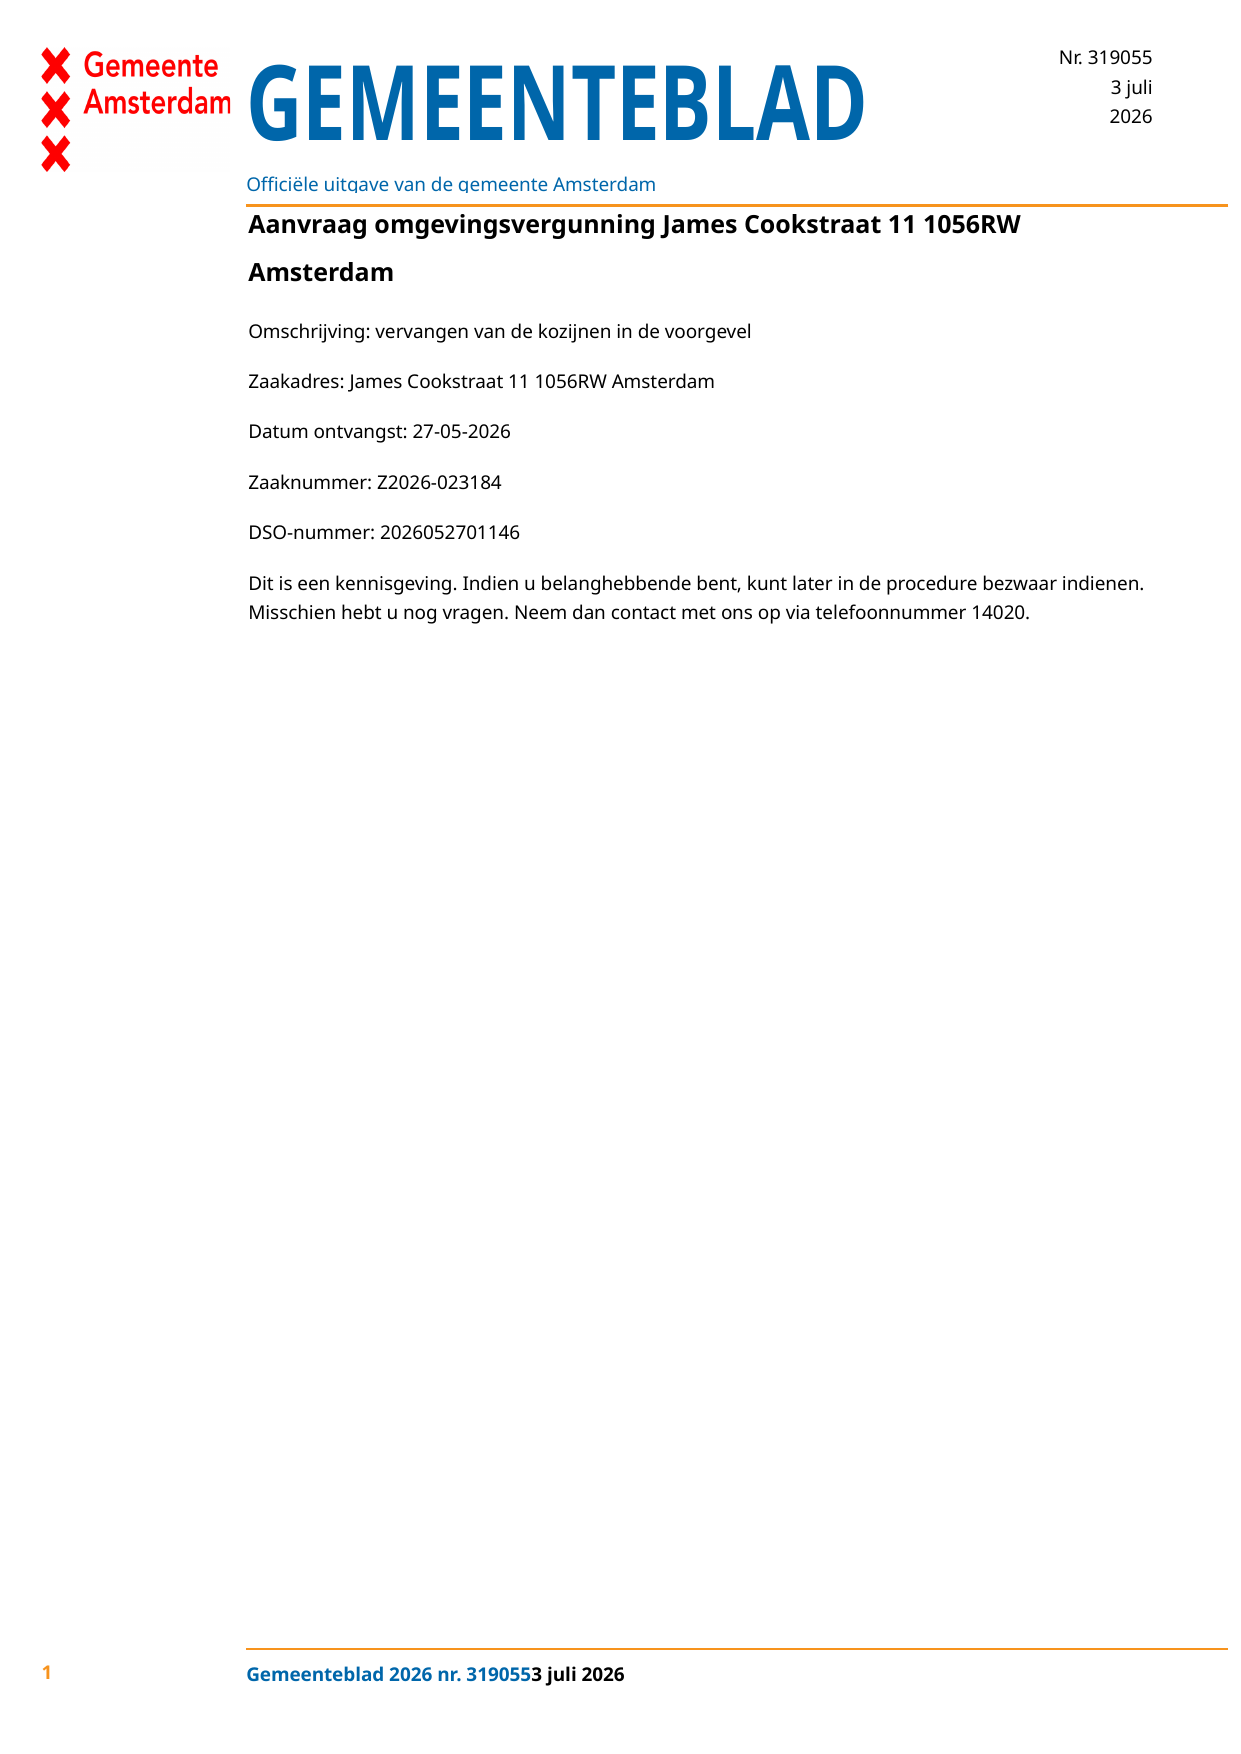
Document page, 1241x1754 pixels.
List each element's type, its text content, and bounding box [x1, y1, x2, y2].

text DSO-nummer: 2026052701146 [248, 519, 1152, 545]
text Dit is een kennisgeving. Indien u belanghebbende bent, kunt later in de procedure bezwaar indienen. Misschien hebt u nog vragen. Neem dan contact met ons op via telefoonnummer 14020. [248, 570, 1152, 625]
text Zaaknummer: Z2026-023184 [248, 469, 1152, 495]
picture [41, 47, 231, 172]
text Aanvraag omgevingsvergunning James Cookstraat 11 1056RW Amsterdam [248, 207, 1152, 288]
text Zaakadres: James Cookstraat 11 1056RW Amsterdam [248, 368, 1152, 394]
text Datum ontvangst: 27-05-2026 [248, 419, 1152, 444]
text Omschrijving: vervangen van de kozijnen in de voorgevel [248, 318, 1152, 344]
